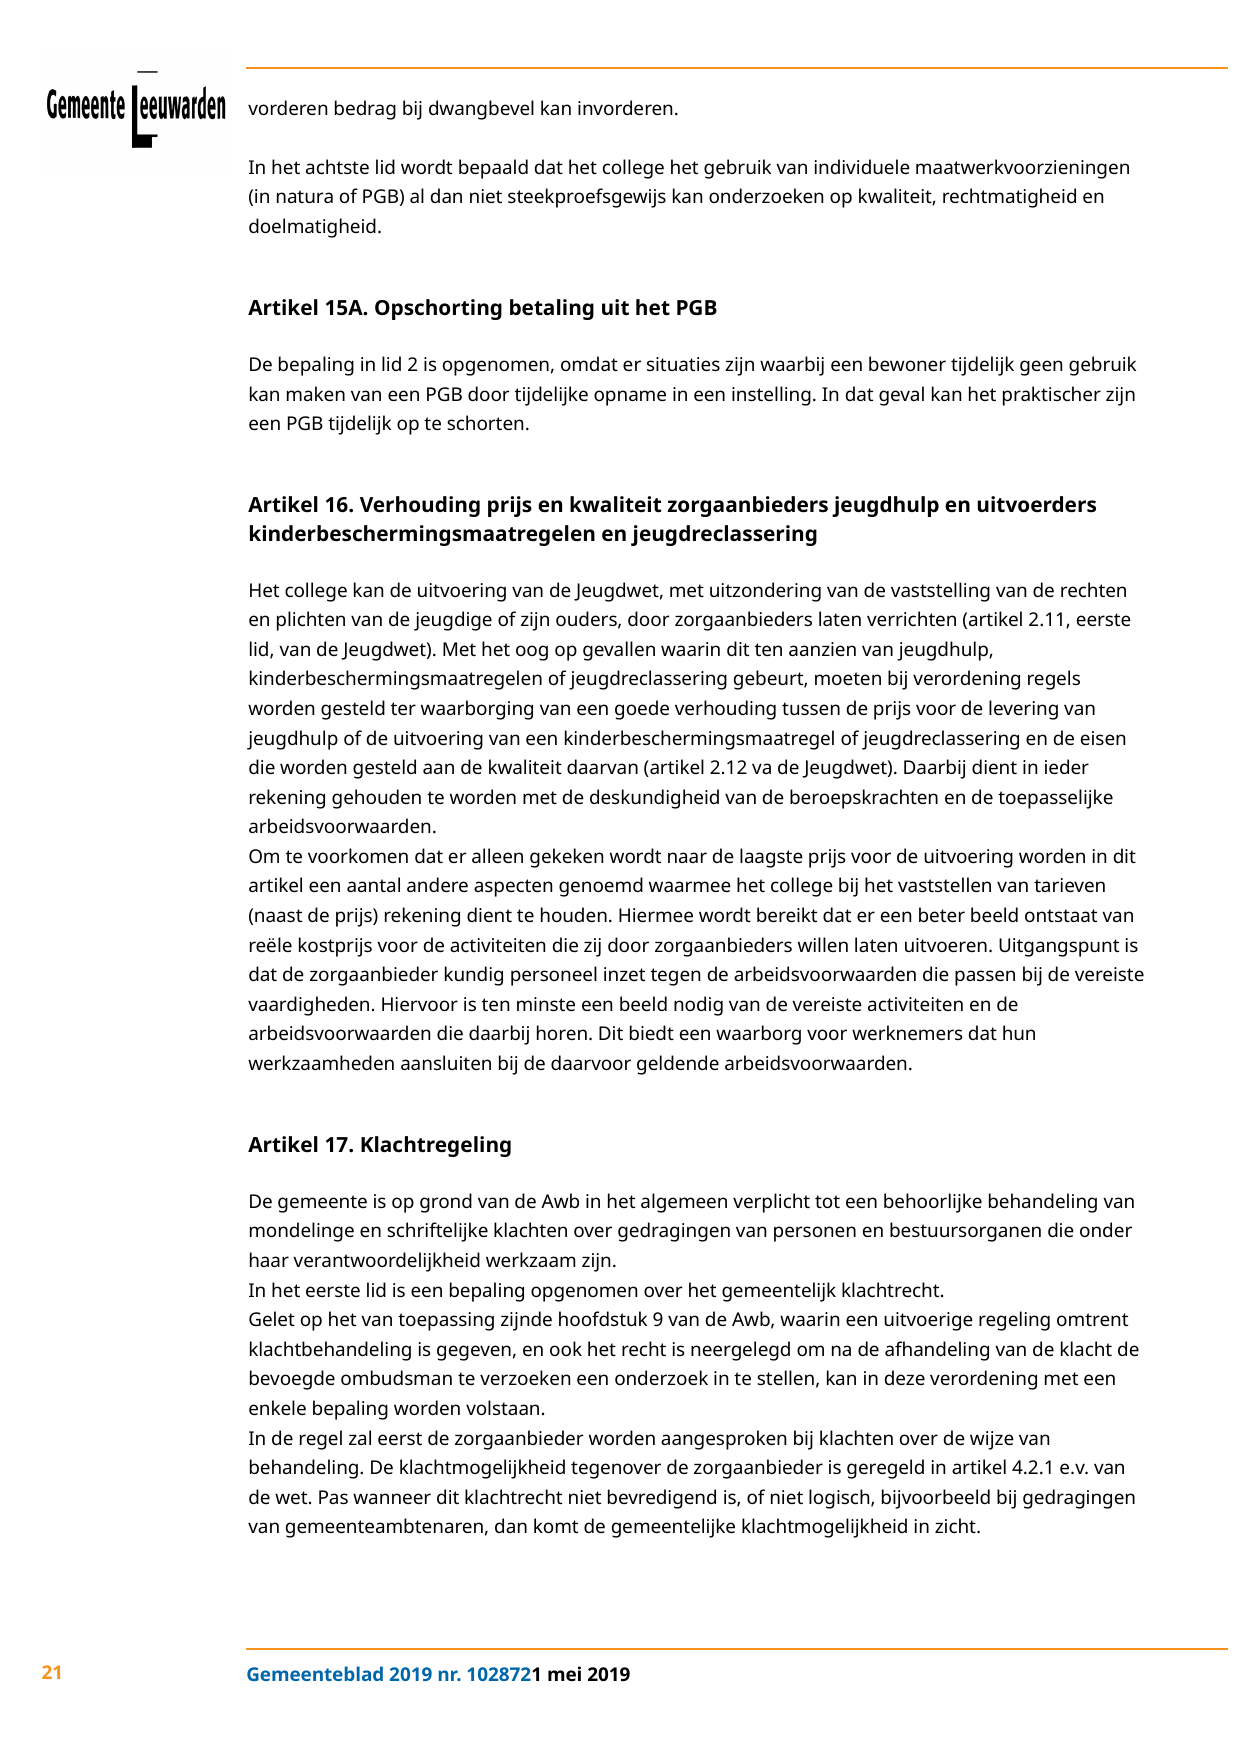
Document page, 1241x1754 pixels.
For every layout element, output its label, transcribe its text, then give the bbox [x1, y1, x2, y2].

text Artikel 16. Verhouding prijs en kwaliteit zorgaanbieders jeugdhulp en uitvoerders kinderbeschermingsmaatregelen en jeugdreclassering [248, 490, 1152, 547]
text De bepaling in lid 2 is opgenomen, omdat er situaties zijn waarbij een bewoner tijdelijk geen gebruik kan maken van een PGB door tijdelijke opname in een instelling. In dat geval kan het praktischer zijn een PGB tijdelijk op te schorten. [248, 351, 1152, 436]
text Gelet op het van toepassing zijnde hoofdstuk 9 van de Awb, waarin een uitvoerige regeling omtrent klachtbehandeling is gegeven, en ook het recht is neergelegd om na de afhandeling van de klacht de bevoegde ombudsman te verzoeken een onderzoek in te stellen, kan in deze verordening met een enkele bepaling worden volstaan. [248, 1306, 1152, 1421]
text In het achtste lid wordt bepaald dat het college het gebruik van individuele maatwerkvoorzieningen (in natura of PGB) al dan niet steekproefsgewijs kan onderzoeken op kwaliteit, rechtmatigheid en doelmatigheid. [248, 154, 1152, 239]
text Artikel 17. Klachtregeling [248, 1130, 1152, 1158]
picture [41, 47, 231, 172]
text De gemeente is op grond van de Awb in het algemeen verplicht tot een behoorlijke behandeling van mondelinge en schriftelijke klachten over gedragingen van personen en bestuursorganen die onder haar verantwoordelijkheid werkzaam zijn. [248, 1188, 1152, 1273]
text Het college kan de uitvoering van de Jeugdwet, met uitzondering van de vaststelling van de rechten en plichten van de jeugdige of zijn ouders, door zorgaanbieders laten verrichten (artikel 2.11, eerste lid, van de Jeugdwet). Met het oog op gevallen waarin dit ten aanzien van jeugdhulp, kinderbeschermingsmaatregelen of jeugdreclassering gebeurt, moeten bij verordening regels worden gesteld ter waarborging van een goede verhouding tussen de prijs voor de levering van jeugdhulp of de uitvoering van een kinderbeschermingsmaatregel of jeugdreclassering en de eisen die worden gesteld aan de kwaliteit daarvan (artikel 2.12 va de Jeugdwet). Daarbij dient in ieder rekening gehouden te worden met de deskundigheid van de beroepskrachten en de toepasselijke arbeidsvoorwaarden. [248, 577, 1152, 839]
text In de regel zal eerst de zorgaanbieder worden aangesproken bij klachten over de wijze van behandeling. De klachtmogelijkheid tegenover de zorgaanbieder is geregeld in artikel 4.2.1 e.v. van de wet. Pas wanneer dit klachtrecht niet bevredigend is, of niet logisch, bijvoorbeeld bij gedragingen van gemeenteambtenaren, dan komt de gemeentelijke klachtmogelijkheid in zicht. [248, 1425, 1152, 1539]
text In het eerste lid is een bepaling opgenomen over het gemeentelijk klachtrecht. [248, 1277, 1152, 1303]
text vorderen bedrag bij dwangbevel kan invorderen. [248, 95, 1152, 121]
text Artikel 15A. Opschorting betaling uit het PGB [248, 293, 1152, 322]
text Om te voorkomen dat er alleen gekeken wordt naar de laagste prijs voor de uitvoering worden in dit artikel een aantal andere aspecten genoemd waarmee het college bij het vaststellen van tarieven (naast de prijs) rekening dient te houden. Hiermee wordt bereikt dat er een beter beeld ontstaat van reële kostprijs voor de activiteiten die zij door zorgaanbieders willen laten uitvoeren. Uitgangspunt is dat de zorgaanbieder kundig personeel inzet tegen de arbeidsvoorwaarden die passen bij de vereiste vaardigheden. Hiervoor is ten minste een beeld nodig van de vereiste activiteiten en de arbeidsvoorwaarden die daarbij horen. Dit biedt een waarborg voor werknemers dat hun werkzaamheden aansluiten bij de daarvoor geldende arbeidsvoorwaarden. [248, 843, 1152, 1076]
